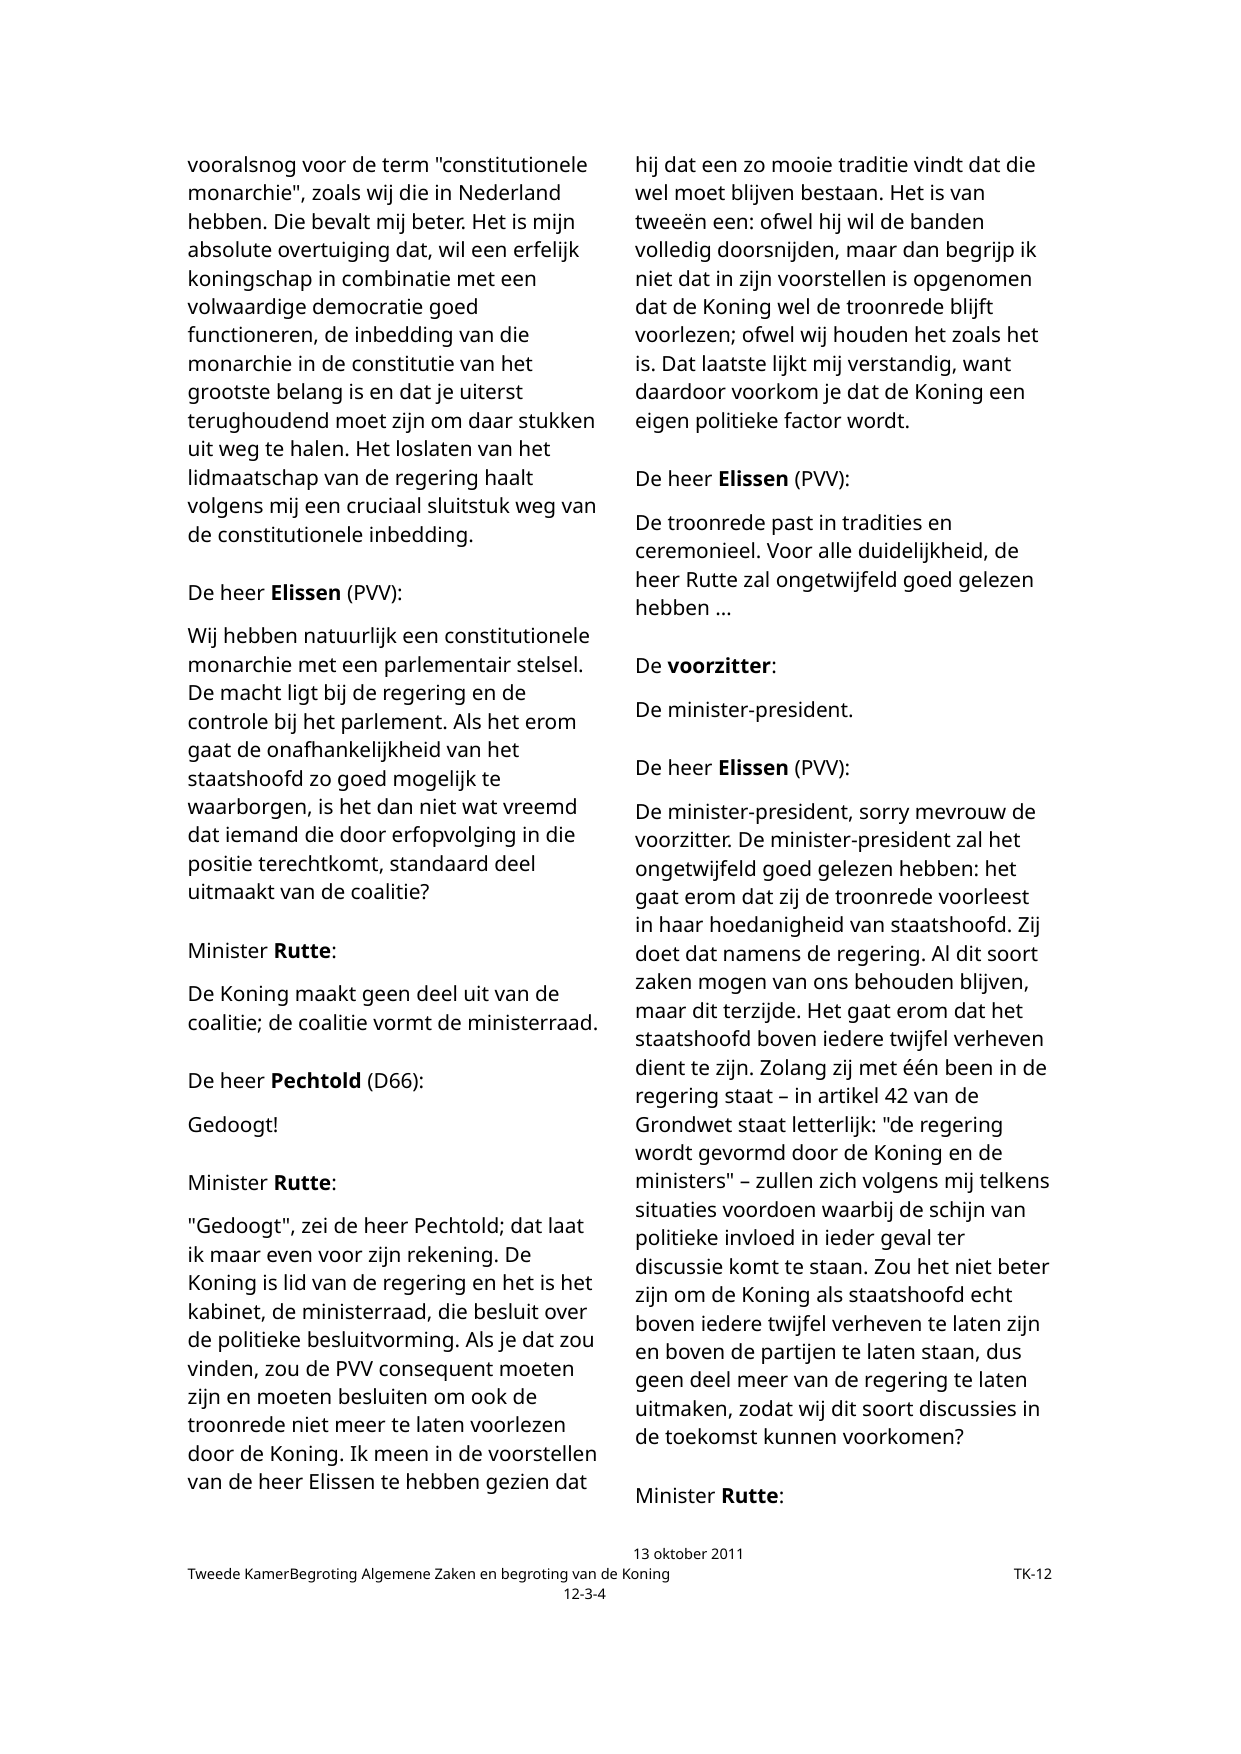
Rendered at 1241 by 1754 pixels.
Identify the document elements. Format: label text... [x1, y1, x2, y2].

text Minister Rutte: [187, 1168, 605, 1197]
text Gedoogt! [187, 1110, 605, 1138]
text De heer Pechtold (D66): [187, 1066, 605, 1095]
text hij dat een zo mooie traditie vindt dat die wel moet blijven bestaan. Het is van tweeën een: ofwel hij wil de banden volledig doorsnijden, maar dan begrijp ik niet dat in zijn voorstellen is opgenomen dat de Koning wel de troonrede blijft voorlezen; ofwel wij houden het zoals het is. Dat laatste lijkt mij verstandig, want daardoor voorkom je dat de Koning een eigen politieke factor wordt. [635, 150, 1053, 434]
text De heer Elissen (PVV): [635, 464, 1053, 493]
text De minister-president, sorry mevrouw de voorzitter. De minister-president zal het ongetwijfeld goed gelezen hebben: het gaat erom dat zij de troonrede voorleest in haar hoedanigheid van staatshoofd. Zij doet dat namens de regering. Al dit soort zaken mogen van ons behouden blijven, maar dit terzijde. Het gaat erom dat het staatshoofd boven iedere twijfel verheven dient te zijn. Zolang zij met één been in de regering staat – in artikel 42 van de Grondwet staat letterlijk: "de regering wordt gevormd door de Koning en de ministers" – zullen zich volgens mij telkens situaties voordoen waarbij de schijn van politieke invloed in ieder geval ter discussie komt te staan. Zou het niet beter zijn om de Koning als staatshoofd echt boven iedere twijfel verheven te laten zijn en boven de partijen te laten staan, dus geen deel meer van de regering te laten uitmaken, zodat wij dit soort discussies in de toekomst kunnen voorkomen? [635, 797, 1053, 1451]
text De minister-president. [635, 695, 1053, 723]
text Minister Rutte: [635, 1481, 1053, 1509]
text De heer Elissen (PVV): [635, 753, 1053, 782]
text Wij hebben natuurlijk een constitutionele monarchie met een parlementair stelsel. De macht ligt bij de regering en de controle bij het parlement. Als het erom gaat de onafhankelijkheid van het staatshoofd zo goed mogelijk te waarborgen, is het dan niet wat vreemd dat iemand die door erfopvolging in die positie terechtkomt, standaard deel uitmaakt van de coalitie? [187, 622, 605, 906]
text "Gedoogt", zei de heer Pechtold; dat laat ik maar even voor zijn rekening. De Koning is lid van de regering en het is het kabinet, de ministerraad, die besluit over de politieke besluitvorming. Als je dat zou vinden, zou de PVV consequent moeten zijn en moeten besluiten om ook de troonrede niet meer te laten voorlezen door de Koning. Ik meen in de voorstellen van de heer Elissen te hebben gezien dat [187, 1212, 605, 1496]
text vooralsnog voor de term "constitutionele monarchie", zoals wij die in Nederland hebben. Die bevalt mij beter. Het is mijn absolute overtuiging dat, wil een erfelijk koningschap in combinatie met een volwaardige democratie goed functioneren, de inbedding van die monarchie in de constitutie van het grootste belang is en dat je uiterst terughoudend moet zijn om daar stukken uit weg te halen. Het loslaten van het lidmaatschap van de regering haalt volgens mij een cruciaal sluitstuk weg van de constitutionele inbedding. [187, 150, 605, 548]
text De Koning maakt geen deel uit van de coalitie; de coalitie vormt de ministerraad. [187, 979, 605, 1036]
text De heer Elissen (PVV): [187, 578, 605, 607]
text De voorzitter: [635, 652, 1053, 680]
text De troonrede past in tradities en ceremonieel. Voor alle duidelijkheid, de heer Rutte zal ongetwijfeld goed gelezen hebben … [635, 508, 1053, 622]
text Minister Rutte: [187, 936, 605, 964]
